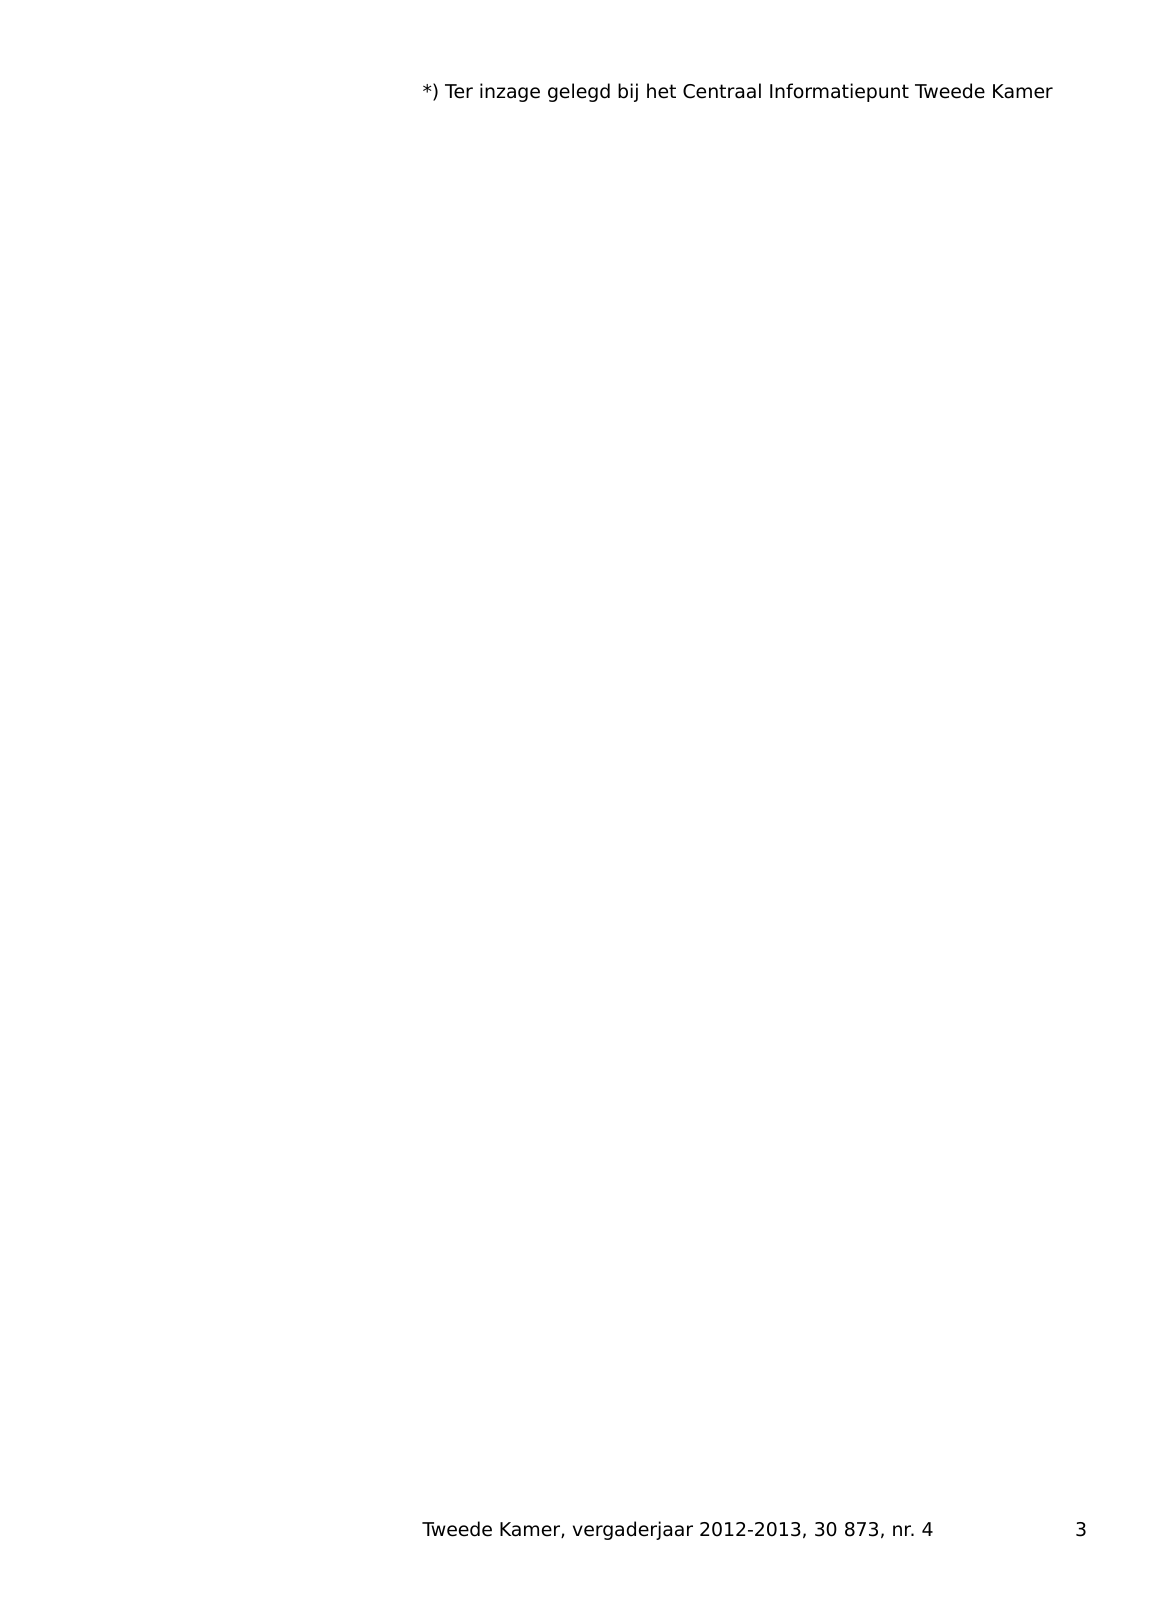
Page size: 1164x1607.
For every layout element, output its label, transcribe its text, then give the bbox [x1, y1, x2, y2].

text *) Ter inzage gelegd bij het Centraal Informatiepunt Tweede Kamer [422, 81, 1087, 103]
